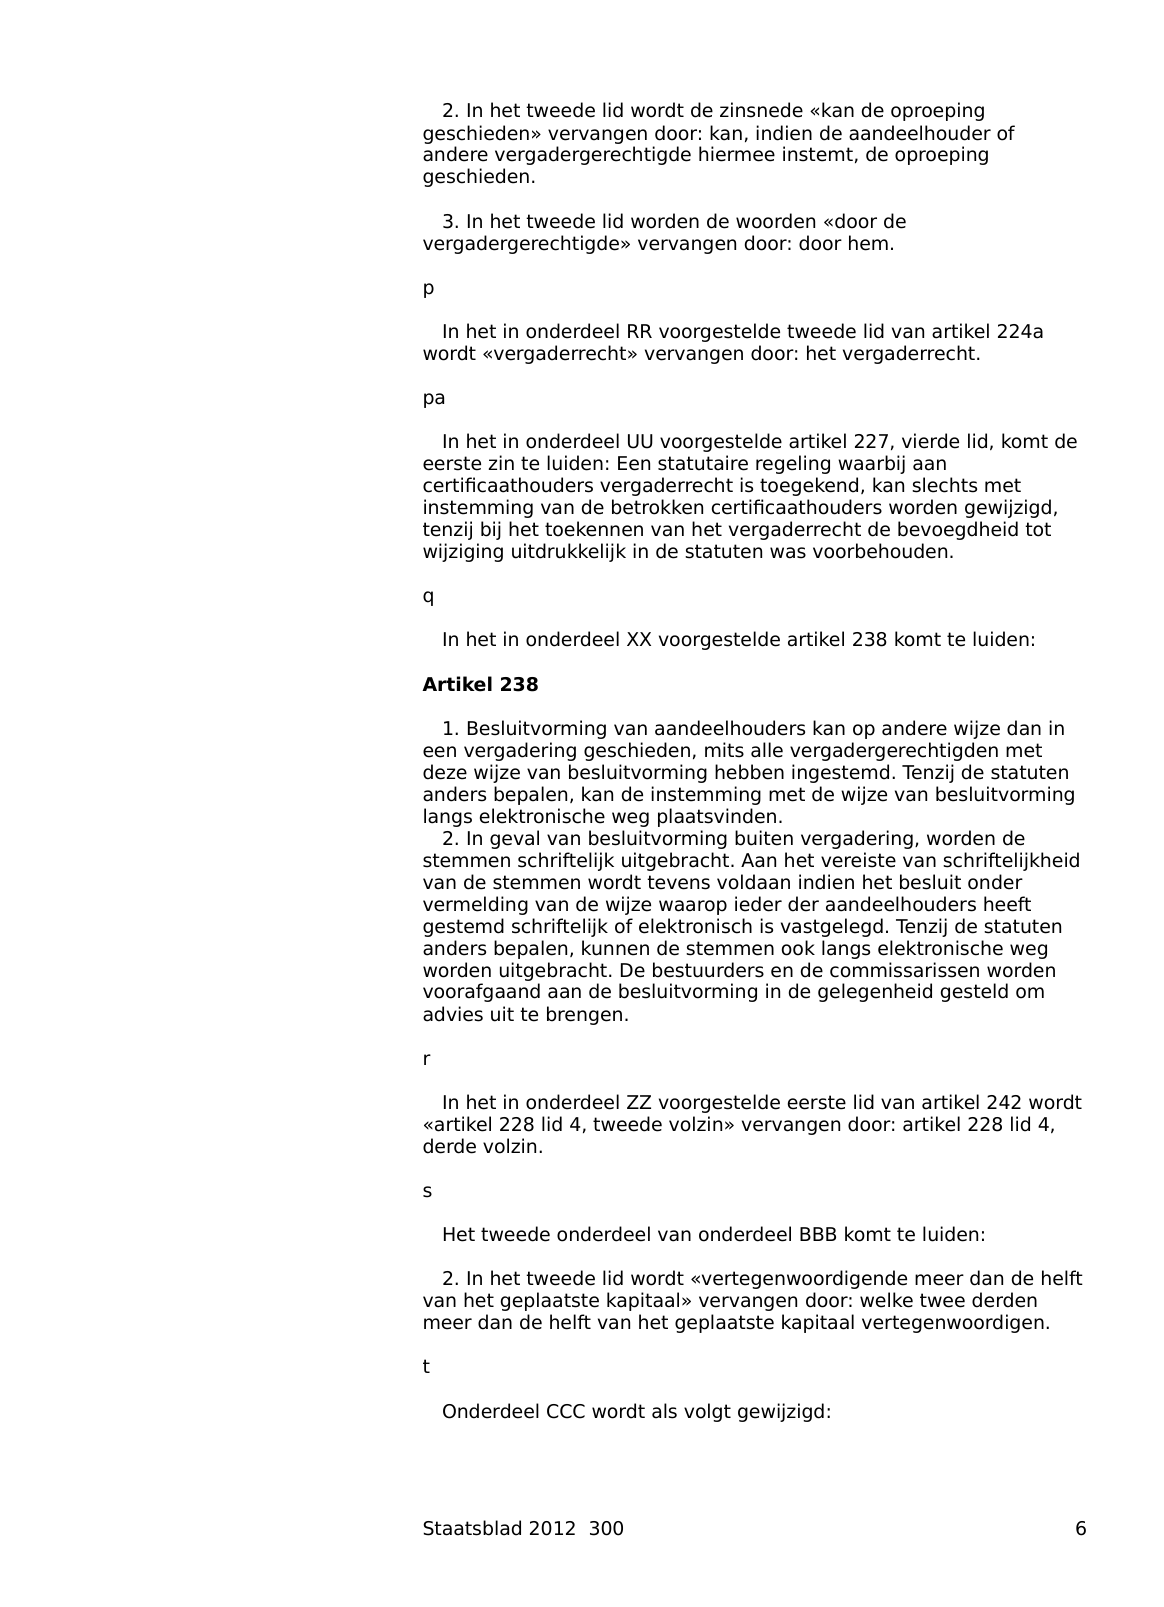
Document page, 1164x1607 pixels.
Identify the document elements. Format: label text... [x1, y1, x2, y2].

text Onderdeel CCC wordt als volgt gewijzigd: [422, 1401, 1087, 1422]
subtitle Artikel 238 [422, 673, 1087, 696]
text 3. In het tweede lid worden de woorden «door de vergadergerechtigde» vervangen door: door hem. [422, 211, 1087, 254]
text r [422, 1048, 1087, 1069]
text In het in onderdeel ZZ voorgestelde eerste lid van artikel 242 wordt «artikel 228 lid 4, tweede volzin» vervangen door: artikel 228 lid 4, derde volzin. [422, 1092, 1087, 1158]
text p [422, 277, 1087, 299]
text In het in onderdeel XX voorgestelde artikel 238 komt te luiden: [422, 629, 1087, 651]
text Het tweede onderdeel van onderdeel BBB komt te luiden: [422, 1224, 1087, 1246]
text In het in onderdeel RR voorgestelde tweede lid van artikel 224a wordt «vergaderrecht» vervangen door: het vergaderrecht. [422, 321, 1087, 365]
text In het in onderdeel UU voorgestelde artikel 227, vierde lid, komt de eerste zin te luiden: Een statutaire regeling waarbij aan certificaathouders vergaderrecht is toegekend, kan slechts met instemming van de betrokken certificaathouders worden gewijzigd, tenzij bij het toekennen van het vergaderrecht de bevoegdheid tot wijziging uitdrukkelijk in de statuten was voorbehouden. [422, 431, 1087, 563]
text 2. In het tweede lid wordt de zinsnede «kan de oproeping geschieden» vervangen door: kan, indien de aandeelhouder of andere vergadergerechtigde hiermee instemt, de oproeping geschieden. [422, 100, 1087, 188]
text 2. In het tweede lid wordt «vertegenwoordigende meer dan de helft van het geplaatste kapitaal» vervangen door: welke twee derden meer dan de helft van het geplaatste kapitaal vertegenwoordigen. [422, 1268, 1087, 1334]
text q [422, 585, 1087, 607]
text 2. In geval van besluitvorming buiten vergadering, worden de stemmen schriftelijk uitgebracht. Aan het vereiste van schriftelijkheid van de stemmen wordt tevens voldaan indien het besluit onder vermelding van de wijze waarop ieder der aandeelhouders heeft gestemd schriftelijk of elektronisch is vastgelegd. Tenzij de statuten anders bepalen, kunnen de stemmen ook langs elektronische weg worden uitgebracht. De bestuurders en de commissarissen worden voorafgaand aan de besluitvorming in de gelegenheid gesteld om advies uit te brengen. [422, 828, 1087, 1025]
text t [422, 1356, 1087, 1378]
text pa [422, 387, 1087, 409]
text 1. Besluitvorming van aandeelhouders kan op andere wijze dan in een vergadering geschieden, mits alle vergadergerechtigden met deze wijze van besluitvorming hebben ingestemd. Tenzij de statuten anders bepalen, kan de instemming met de wijze van besluitvorming langs elektronische weg plaatsvinden. [422, 718, 1087, 828]
text s [422, 1180, 1087, 1202]
